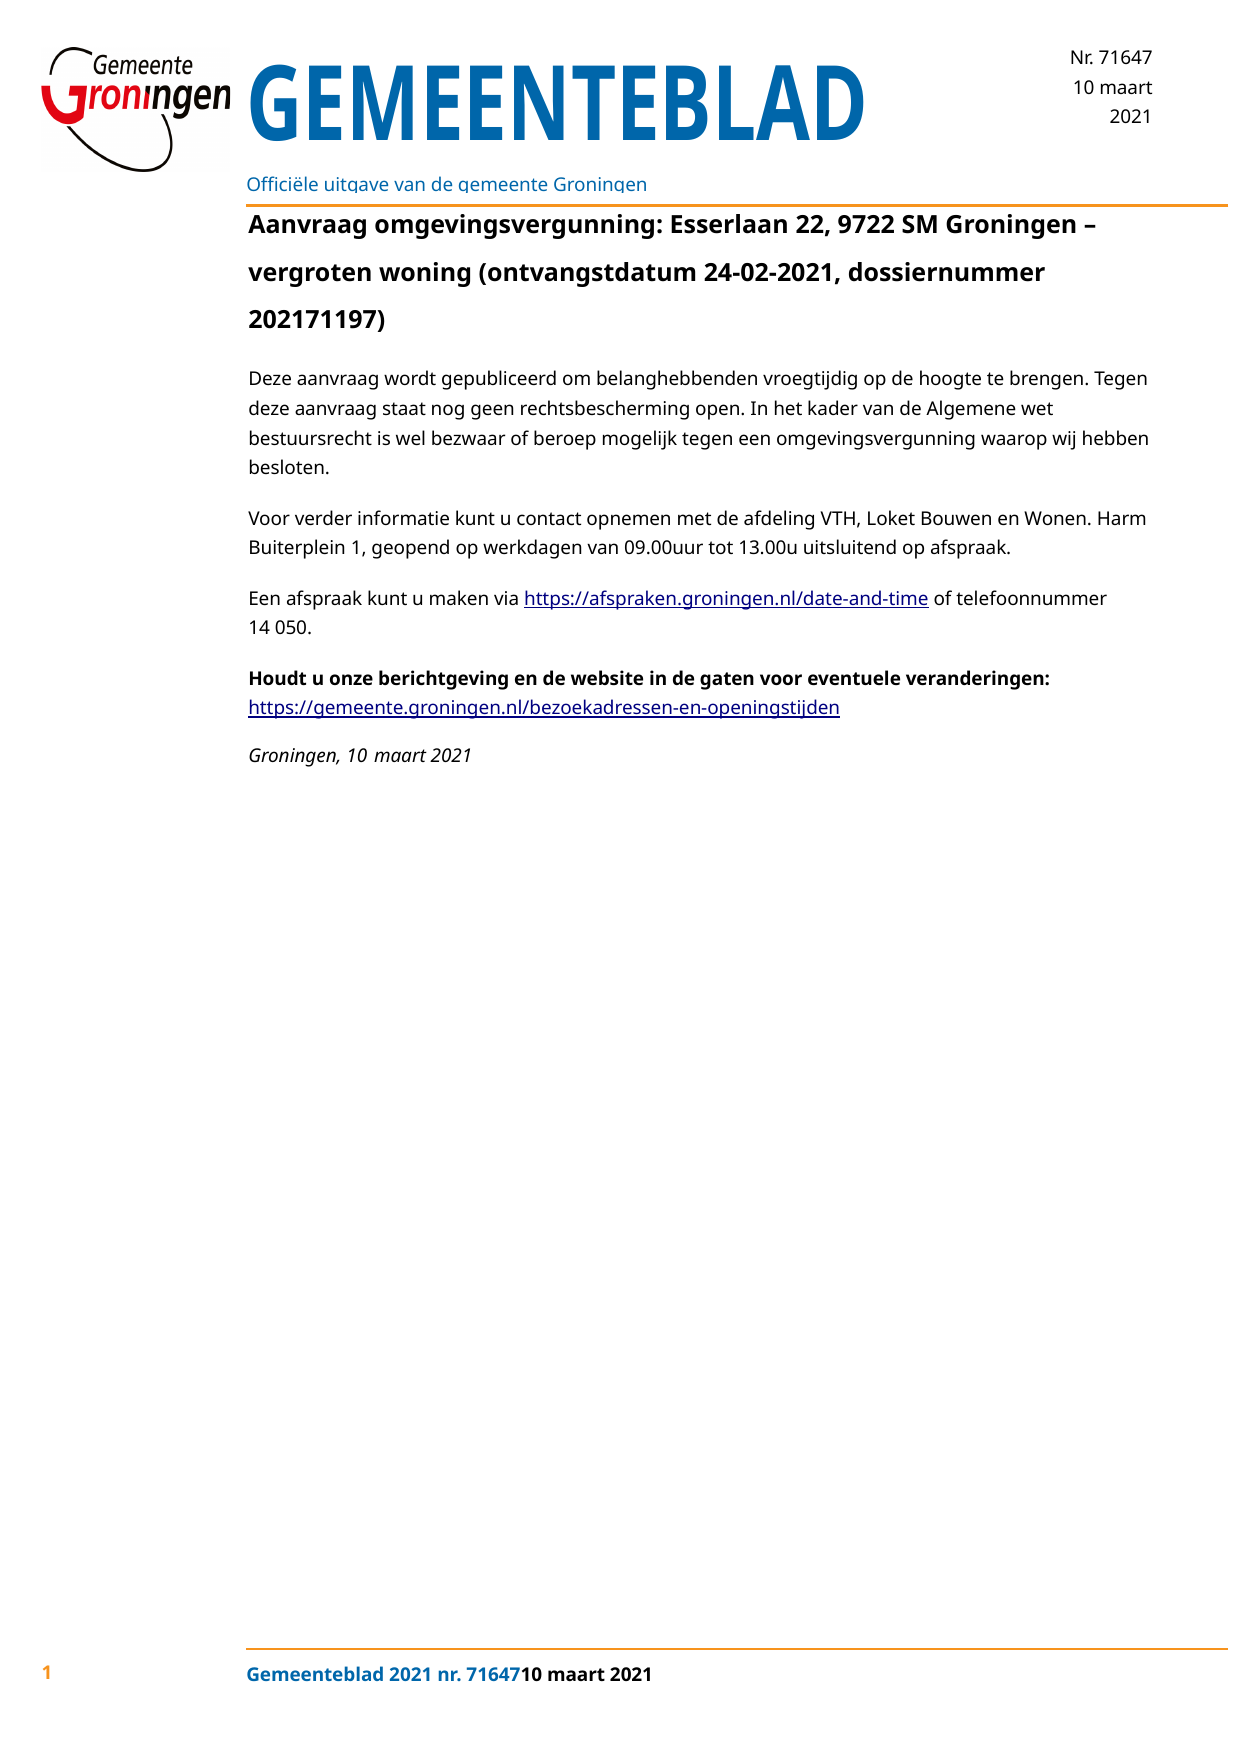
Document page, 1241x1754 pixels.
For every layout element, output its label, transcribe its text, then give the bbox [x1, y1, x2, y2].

text Een afspraak kunt u maken via https://afspraken.groningen.nl/date-and-time of telefoonnummer 14 050. [248, 585, 1152, 640]
text Houdt u onze berichtgeving en de website in de gaten voor eventuele veranderingen: https://gemeente.groningen.nl/bezoekadressen-en-openingstijden [248, 665, 1152, 720]
text Aanvraag omgevingsvergunning: Esserlaan 22, 9722 SM Groningen – vergroten woning (ontvangstdatum 24-02-2021, dossiernummer 202171197) [248, 207, 1152, 336]
picture [41, 47, 231, 172]
text Voor verder informatie kunt u contact opnemen met de afdeling VTH, Loket Bouwen en Wonen. Harm Buiterplein 1, geopend op werkdagen van 09.00uur tot 13.00u uitsluitend op afspraak. [248, 505, 1152, 560]
text Deze aanvraag wordt gepubliceerd om belanghebbenden vroegtijdig op de hoogte te brengen. Tegen deze aanvraag staat nog geen rechtsbescherming open. In het kader van de Algemene wet bestuursrecht is wel bezwaar of beroep mogelijk tegen een omgevingsvergunning waarop wij hebben besloten. [248, 366, 1152, 480]
text Groningen, 10 maart 2021 [248, 742, 1152, 768]
